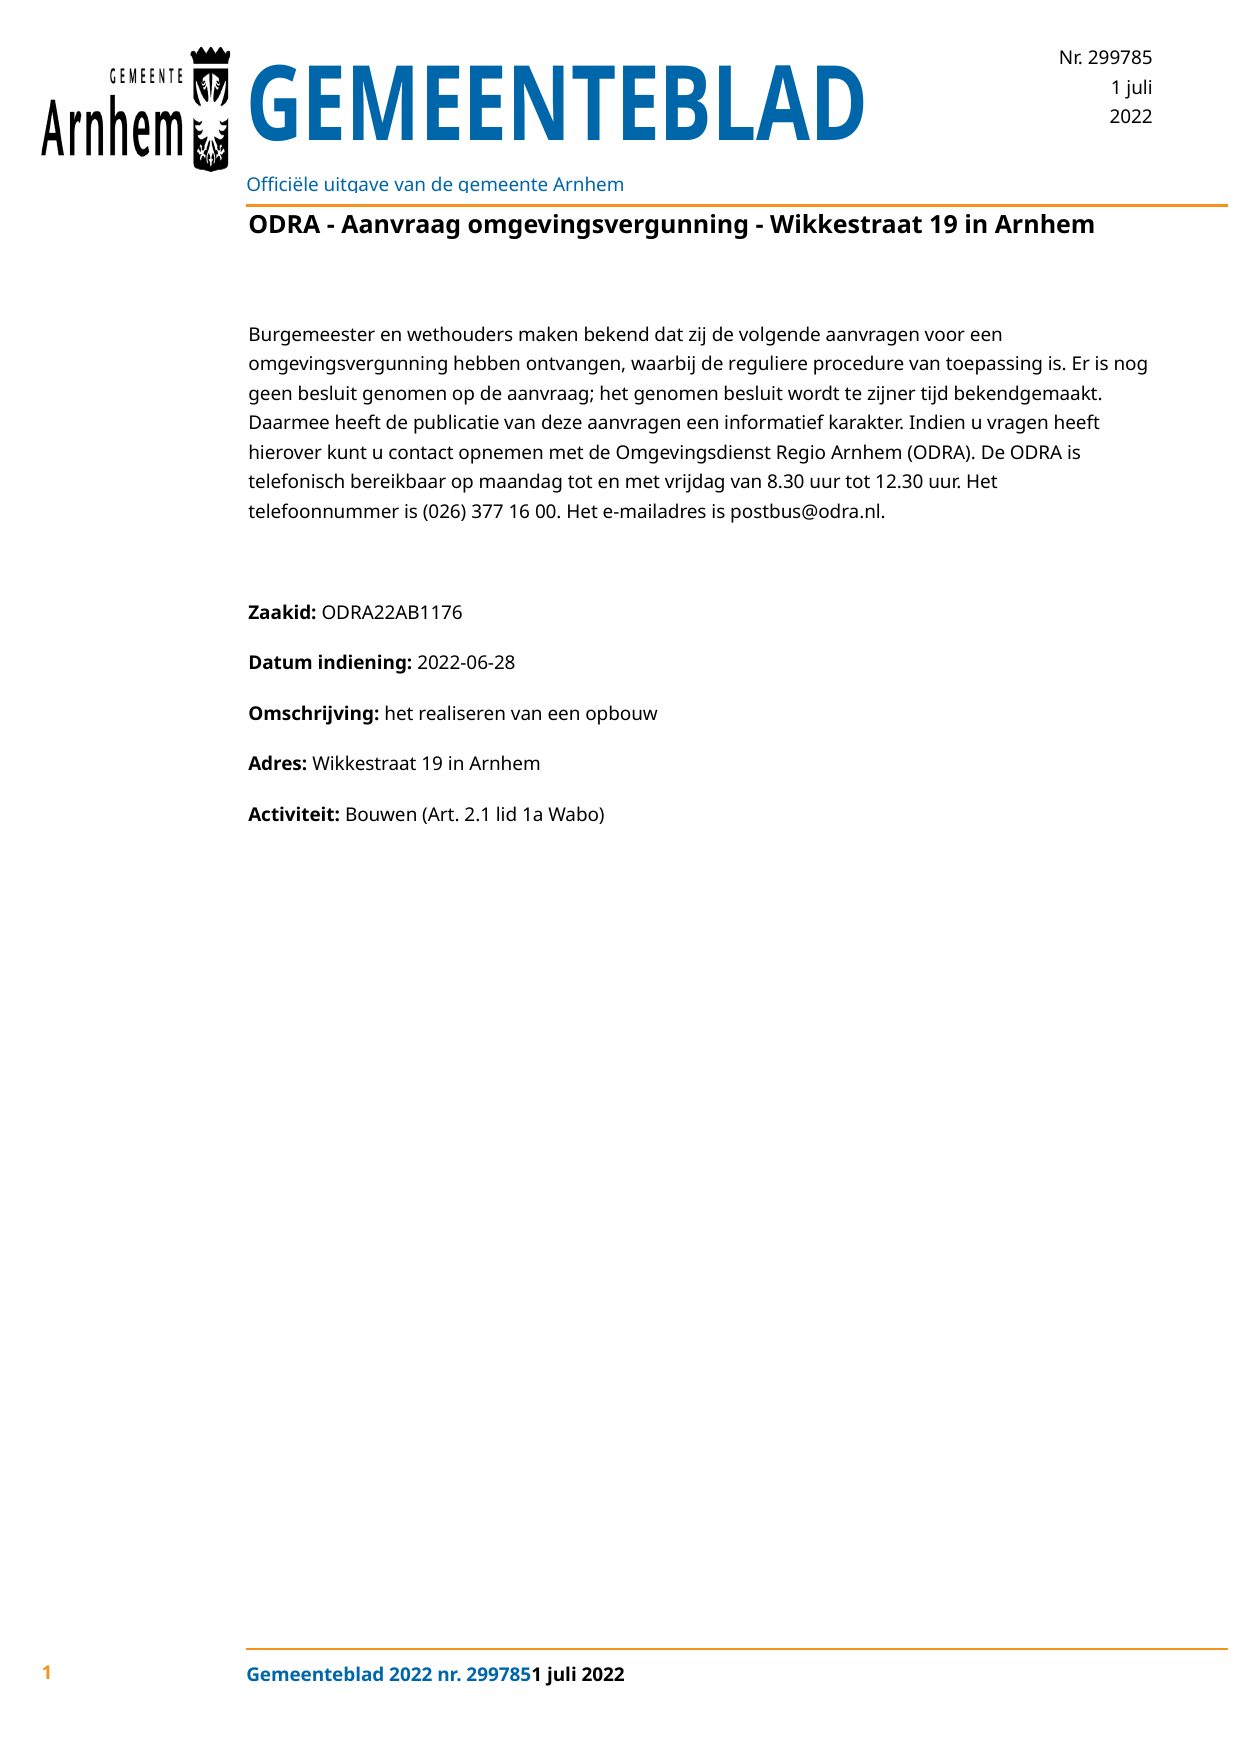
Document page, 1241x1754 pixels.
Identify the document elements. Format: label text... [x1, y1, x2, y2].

text Activiteit: Bouwen (Art. 2.1 lid 1a Wabo) [248, 801, 1152, 826]
text Omschrijving: het realiseren van een opbouw [248, 700, 1152, 726]
picture [41, 47, 231, 172]
text Datum indiening: 2022-06-28 [248, 649, 1152, 675]
text Adres: Wikkestraat 19 in Arnhem [248, 750, 1152, 776]
text ODRA - Aanvraag omgevingsvergunning - Wikkestraat 19 in Arnhem [248, 207, 1152, 241]
text Zaakid: ODRA22AB1176 [248, 599, 1152, 625]
text Burgemeester en wethouders maken bekend dat zij de volgende aanvragen voor een omgevingsvergunning hebben ontvangen, waarbij de reguliere procedure van toepassing is. Er is nog geen besluit genomen op de aanvraag; het genomen besluit wordt te zijner tijd bekendgemaakt. Daarmee heeft de publicatie van deze aanvragen een informatief karakter. Indien u vragen heeft hierover kunt u contact opnemen met de Omgevingsdienst Regio Arnhem (ODRA). De ODRA is telefonisch bereikbaar op maandag tot en met vrijdag van 8.30 uur tot 12.30 uur. Het telefoonnummer is (026) 377 16 00. Het e-mailadres is postbus@odra.nl. [248, 321, 1152, 524]
